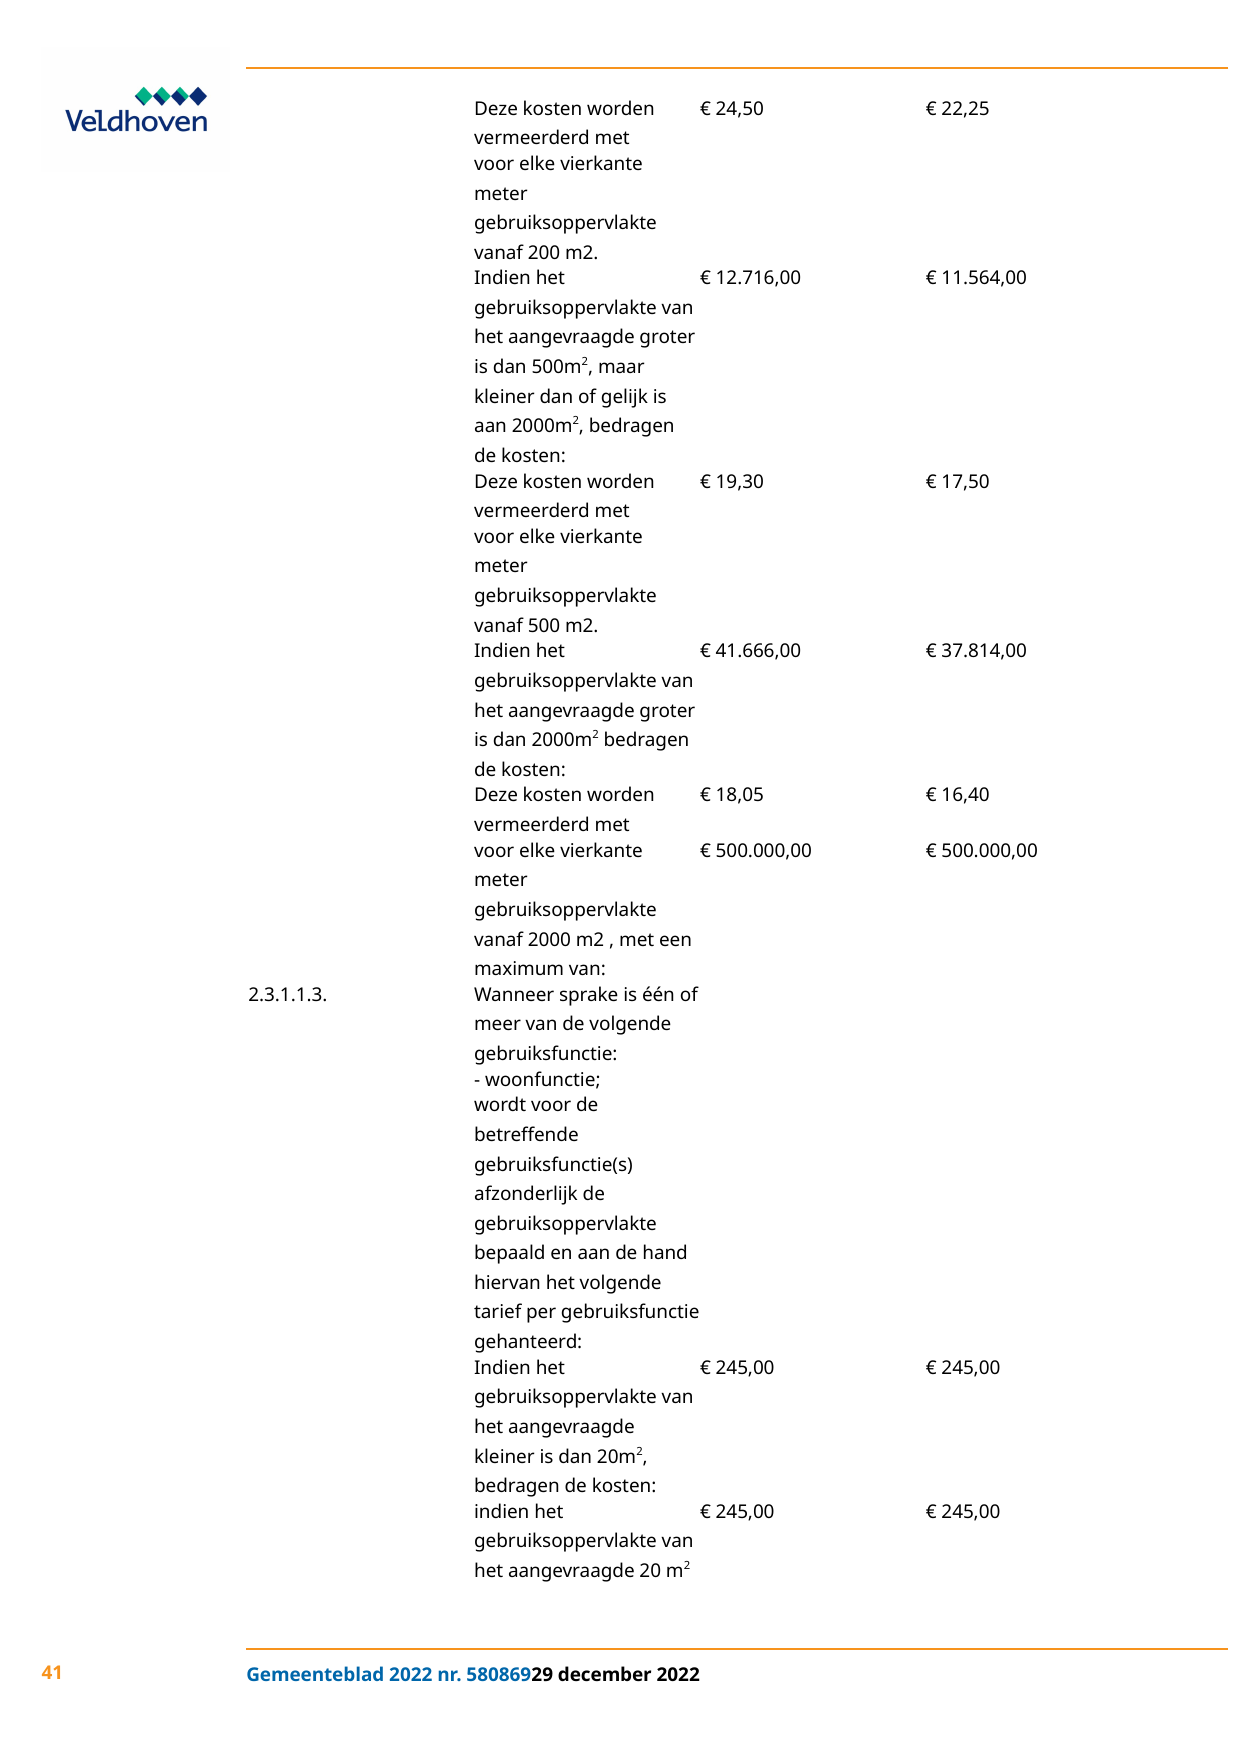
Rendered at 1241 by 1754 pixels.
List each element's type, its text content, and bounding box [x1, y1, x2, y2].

table_cell [700, 1066, 926, 1092]
picture [41, 47, 231, 172]
table_cell voor elke vierkante meter gebruiksoppervlakte vanaf 500 m2. [474, 523, 700, 638]
table_cell € 12.716,00 [700, 265, 926, 468]
table_cell € 19,30 [700, 468, 926, 523]
table_cell [248, 1498, 474, 1583]
table_cell [926, 981, 1152, 1066]
table_cell [926, 1092, 1152, 1354]
table_cell Deze kosten worden vermeerderd met [474, 95, 700, 150]
table_cell € 11.564,00 [926, 265, 1152, 468]
table_cell [248, 1066, 474, 1092]
table_cell [248, 837, 474, 981]
table_cell Deze kosten worden vermeerderd met [474, 468, 700, 523]
table_cell [248, 638, 474, 782]
table_cell € 245,00 [926, 1354, 1152, 1498]
table_cell [248, 782, 474, 837]
table_cell € 500.000,00 [926, 837, 1152, 981]
table_cell € 22,25 [926, 95, 1152, 150]
table_cell voor elke vierkante meter gebruiksoppervlakte vanaf 200 m2. [474, 150, 700, 264]
table_cell [926, 150, 1152, 264]
table_cell [248, 1092, 474, 1354]
table_cell [700, 1092, 926, 1354]
table_cell € 18,05 [700, 782, 926, 837]
table_cell indien het gebruiksoppervlakte van het aangevraagde 20 m2 [474, 1498, 700, 1583]
table_cell € 41.666,00 [700, 638, 926, 782]
table_cell € 37.814,00 [926, 638, 1152, 782]
table_cell [248, 1354, 474, 1498]
table_cell [700, 981, 926, 1066]
table_cell [248, 523, 474, 638]
table_cell [248, 468, 474, 523]
table_cell Indien het gebruiksoppervlakte van het aangevraagde groter is dan 500m2, maar kleiner dan of gelijk is aan 2000m2, bedragen de kosten: [474, 265, 700, 468]
table_cell Deze kosten worden vermeerderd met [474, 782, 700, 837]
table_cell € 500.000,00 [700, 837, 926, 981]
table_cell € 245,00 [926, 1498, 1152, 1583]
table_cell Indien het gebruiksoppervlakte van het aangevraagde groter is dan 2000m2 bedragen de kosten: [474, 638, 700, 782]
table_cell 2.3.1.1.3. [248, 981, 474, 1066]
table_cell [926, 523, 1152, 638]
table_cell € 17,50 [926, 468, 1152, 523]
table_cell - woonfunctie; [474, 1066, 700, 1092]
table_cell [248, 265, 474, 468]
table_cell [700, 150, 926, 264]
table_cell € 245,00 [700, 1498, 926, 1583]
table_cell [248, 150, 474, 264]
table_cell Indien het gebruiksoppervlakte van het aangevraagde kleiner is dan 20m2, bedragen de kosten: [474, 1354, 700, 1498]
table_cell € 245,00 [700, 1354, 926, 1498]
table_cell Wanneer sprake is één of meer van de volgende gebruiksfunctie: [474, 981, 700, 1066]
table_cell [926, 1066, 1152, 1092]
table_cell voor elke vierkante meter gebruiksoppervlakte vanaf 2000 m2 , met een maximum van: [474, 837, 700, 981]
table_cell wordt voor de betreffende gebruiksfunctie(s) afzonderlijk de gebruiksoppervlakte bepaald en aan de hand hiervan het volgende tarief per gebruiksfunctie gehanteerd: [474, 1092, 700, 1354]
table_cell [700, 523, 926, 638]
table_cell € 24,50 [700, 95, 926, 150]
table_cell [248, 95, 474, 150]
table_cell € 16,40 [926, 782, 1152, 837]
